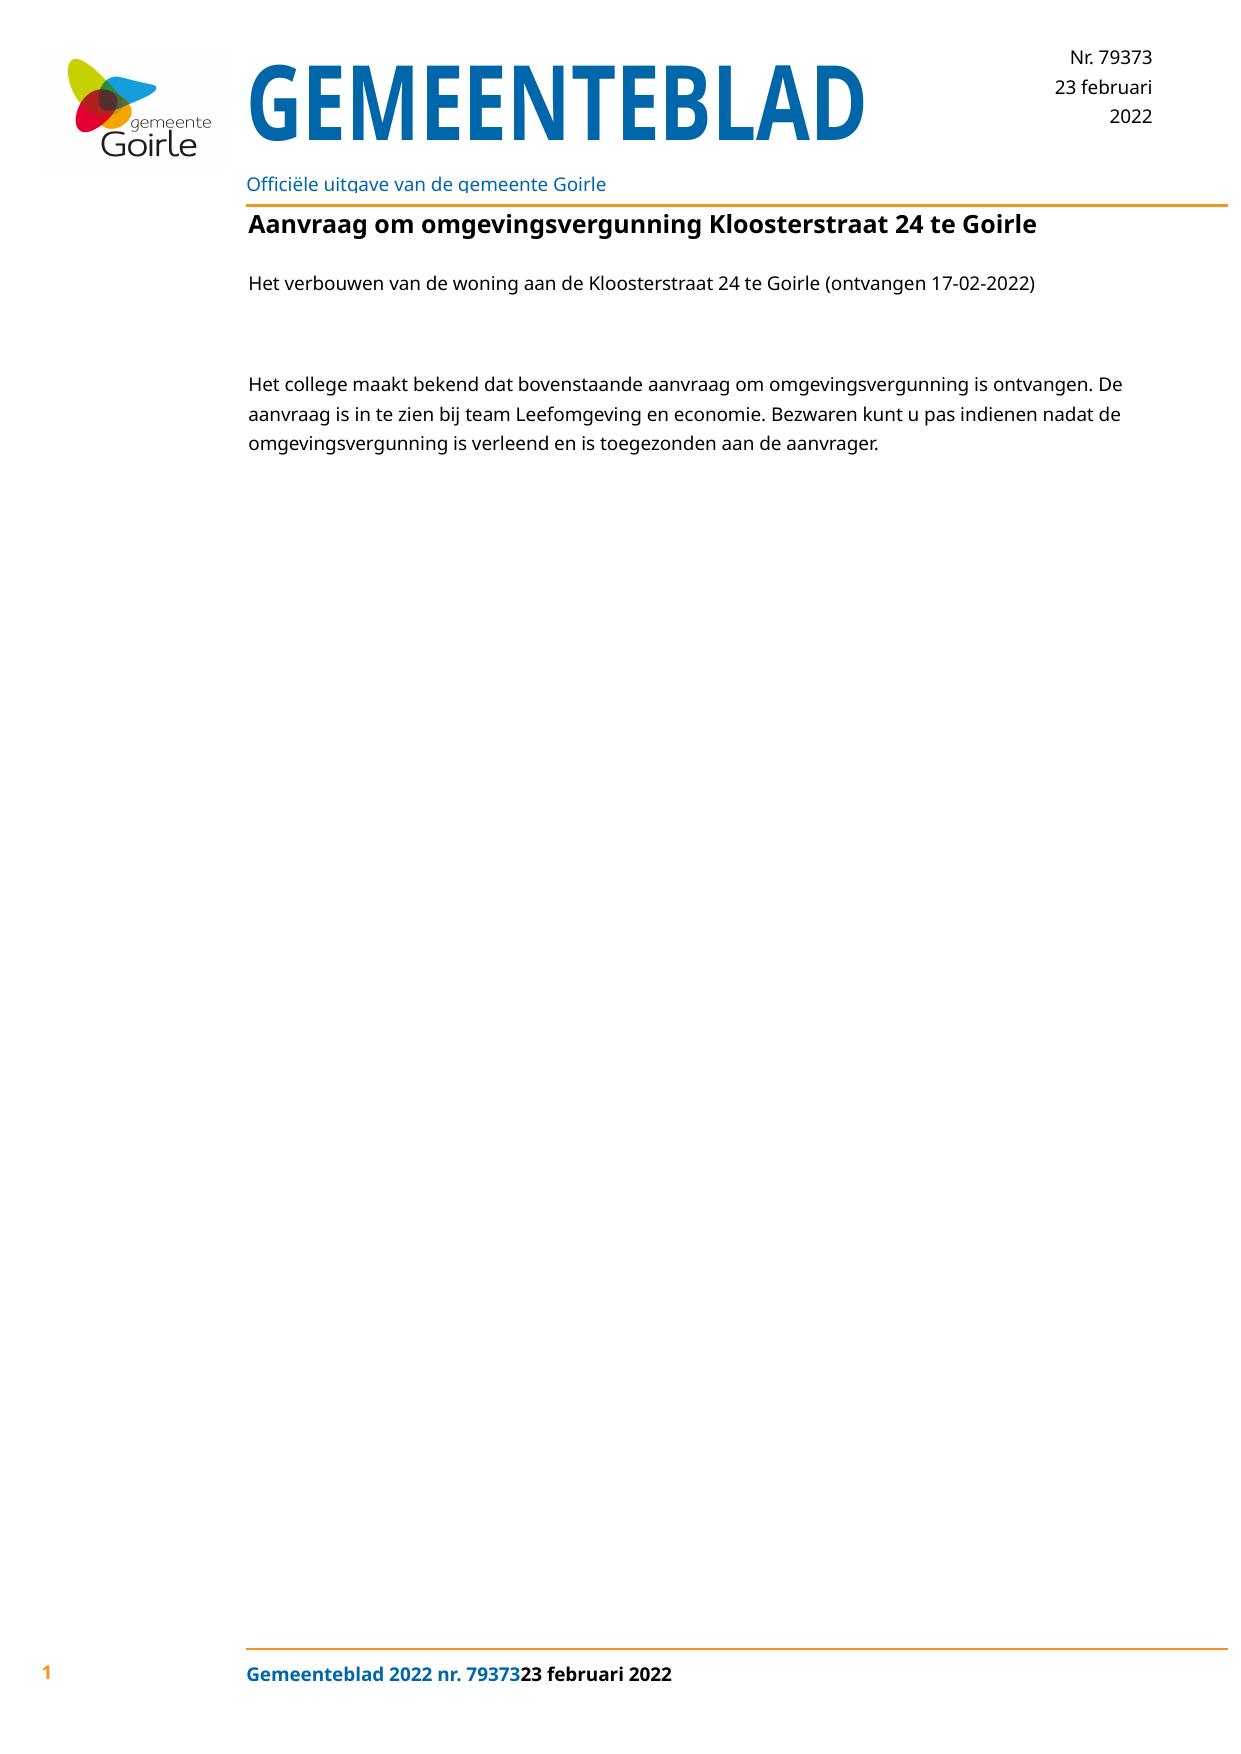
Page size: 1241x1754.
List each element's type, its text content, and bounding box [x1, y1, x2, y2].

text Het verbouwen van de woning aan de Kloosterstraat 24 te Goirle (ontvangen 17-02-2022) [248, 270, 1152, 296]
text Het college maakt bekend dat bovenstaande aanvraag om omgevingsvergunning is ontvangen. De aanvraag is in te zien bij team Leefomgeving en economie. Bezwaren kunt u pas indienen nadat de omgevingsvergunning is verleend en is toegezonden aan de aanvrager. [248, 371, 1152, 456]
text Aanvraag om omgevingsvergunning Kloosterstraat 24 te Goirle [248, 207, 1152, 241]
picture [41, 47, 231, 172]
